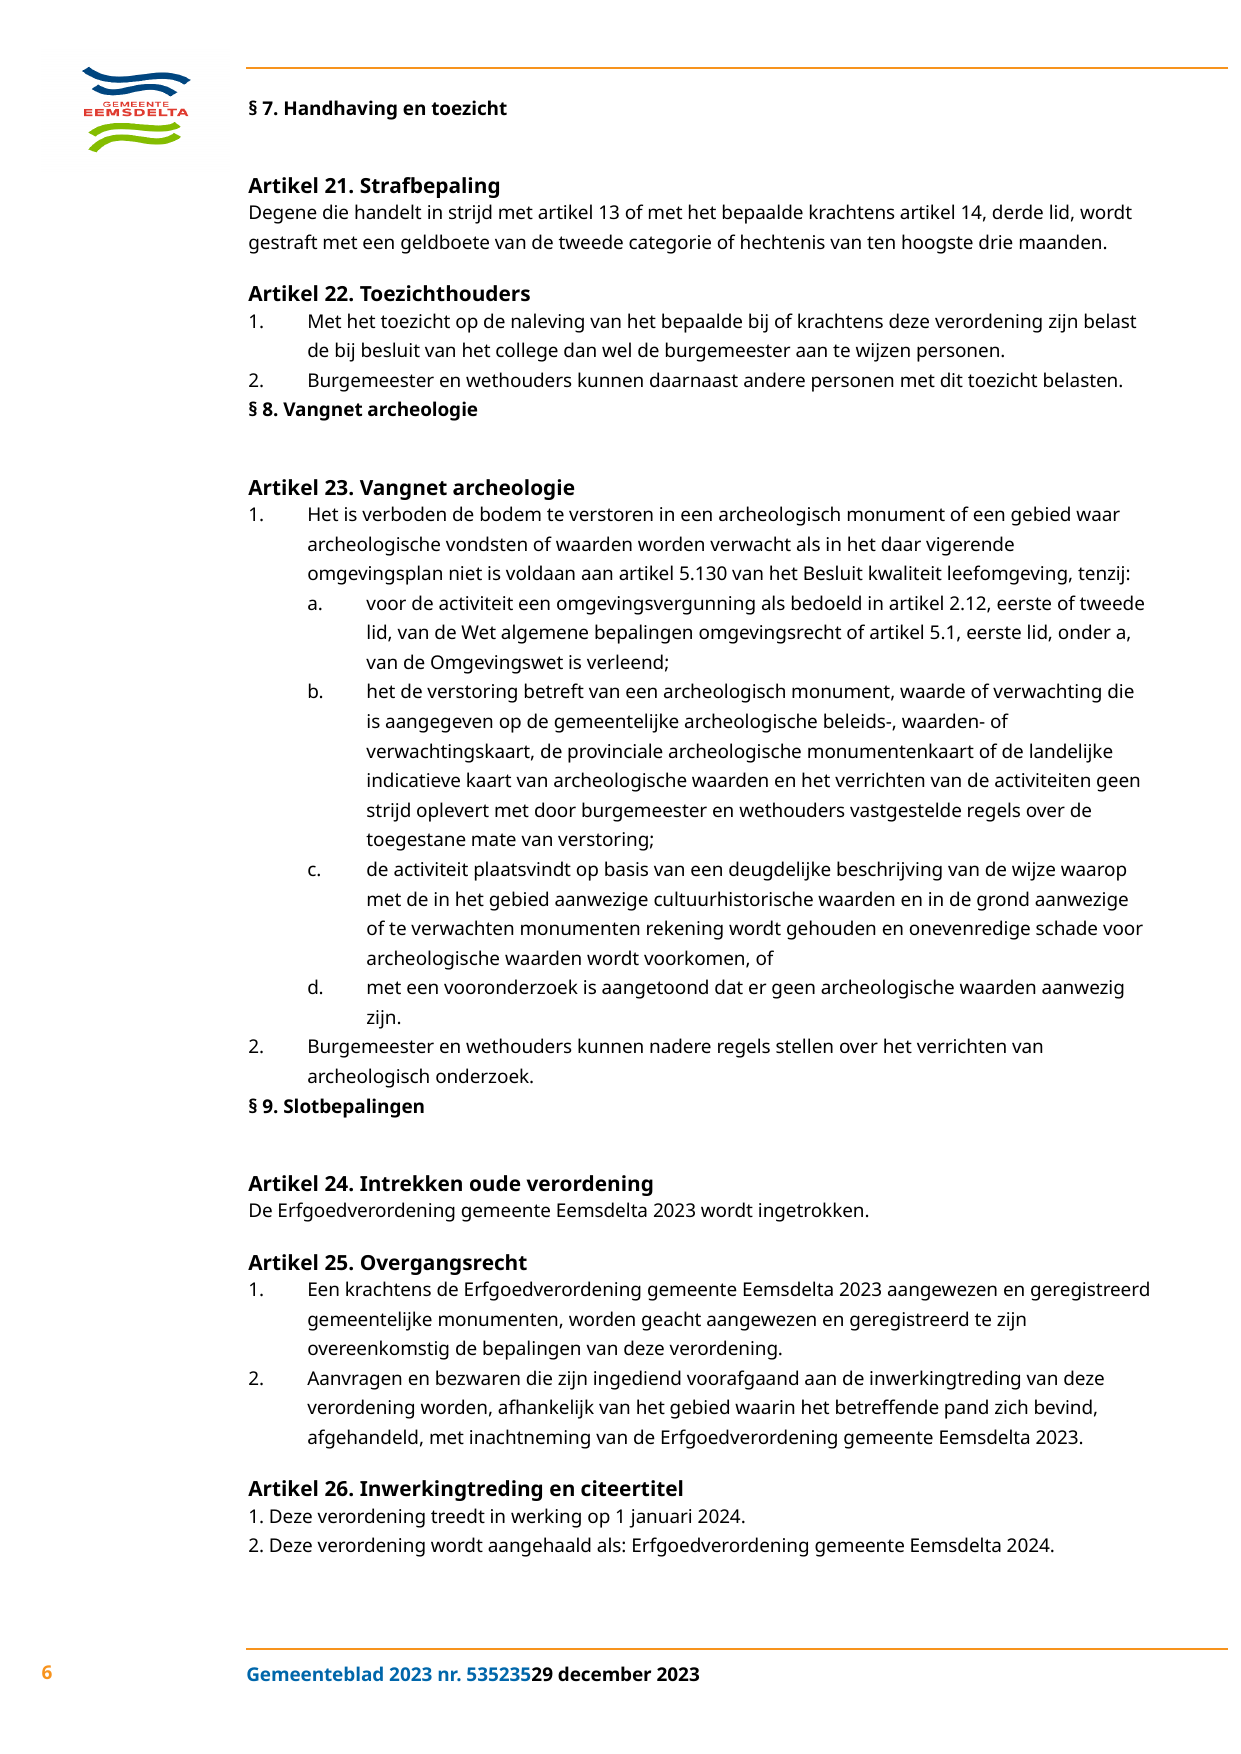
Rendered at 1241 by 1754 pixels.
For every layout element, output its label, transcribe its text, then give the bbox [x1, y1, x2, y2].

text Artikel 24. Intrekken oude verordening [248, 1169, 1152, 1197]
list Burgemeester en wethouders kunnen nadere regels stellen over het verrichten van archeologisch onderzoek. [248, 1034, 1152, 1089]
text § 7. Handhaving en toezicht [248, 95, 1152, 121]
text § 8. Vangnet archeologie [248, 397, 1152, 422]
list Met het toezicht op de naleving van het bepaalde bij of krachtens deze verordening zijn belast de bij besluit van het college dan wel de burgemeester aan te wijzen personen. [248, 308, 1152, 363]
list de activiteit plaatsvindt op basis van een deugdelijke beschrijving van de wijze waarop met de in het gebied aanwezige cultuurhistorische waarden en in de grond aanwezige of te verwachten monumenten rekening wordt gehouden en onevenredige schade voor archeologische waarden wordt voorkomen, of [307, 856, 1152, 971]
picture [41, 47, 231, 172]
text Artikel 21. Strafbepaling [248, 171, 1152, 199]
list Een krachtens de Erfgoedverordening gemeente Eemsdelta 2023 aangewezen en geregistreerd gemeentelijke monumenten, worden geacht aangewezen en geregistreerd te zijn overeenkomstig de bepalingen van deze verordening. [248, 1276, 1152, 1361]
text 2. Deze verordening wordt aangehaald als: Erfgoedverordening gemeente Eemsdelta 2024. [248, 1533, 1152, 1558]
list Aanvragen en bezwaren die zijn ingediend voorafgaand aan de inwerkingtreding van deze verordening worden, afhankelijk van het gebied waarin het betreffende pand zich bevind, afgehandeld, met inachtneming van de Erfgoedverordening gemeente Eemsdelta 2023. [248, 1365, 1152, 1450]
list Het is verboden de bodem te verstoren in een archeologisch monument of een gebied waar archeologische vondsten of waarden worden verwacht als in het daar vigerende omgevingsplan niet is voldaan aan artikel 5.130 van het Besluit kwaliteit leefomgeving, tenzij: [248, 501, 1152, 586]
text 1. Deze verordening treedt in werking op 1 januari 2024. [248, 1503, 1152, 1529]
list met een vooronderzoek is aangetoond dat er geen archeologische waarden aanwezig zijn. [307, 974, 1152, 1030]
text Artikel 26. Inwerkingtreding en citeertitel [248, 1474, 1152, 1503]
text De Erfgoedverordening gemeente Eemsdelta 2023 wordt ingetrokken. [248, 1197, 1152, 1223]
text Artikel 23. Vangnet archeologie [248, 473, 1152, 501]
text Artikel 22. Toezichthouders [248, 279, 1152, 308]
list voor de activiteit een omgevingsvergunning als bedoeld in artikel 2.12, eerste of tweede lid, van de Wet algemene bepalingen omgevingsrecht of artikel 5.1, eerste lid, onder a, van de Omgevingswet is verleend; [307, 590, 1152, 675]
text Artikel 25. Overgangsrecht [248, 1248, 1152, 1276]
list Burgemeester en wethouders kunnen daarnaast andere personen met dit toezicht belasten. [248, 367, 1152, 393]
text § 9. Slotbepalingen [248, 1093, 1152, 1118]
list het de verstoring betreft van een archeologisch monument, waarde of verwachting die is aangegeven op de gemeentelijke archeologische beleids-, waarden- of verwachtingskaart, de provinciale archeologische monumentenkaart of de landelijke indicatieve kaart van archeologische waarden en het verrichten van de activiteiten geen strijd oplevert met door burgemeester en wethouders vastgestelde regels over de toegestane mate van verstoring; [307, 679, 1152, 852]
text Degene die handelt in strijd met artikel 13 of met het bepaalde krachtens artikel 14, derde lid, wordt gestraft met een geldboete van de tweede categorie of hechtenis van ten hoogste drie maanden. [248, 199, 1152, 255]
